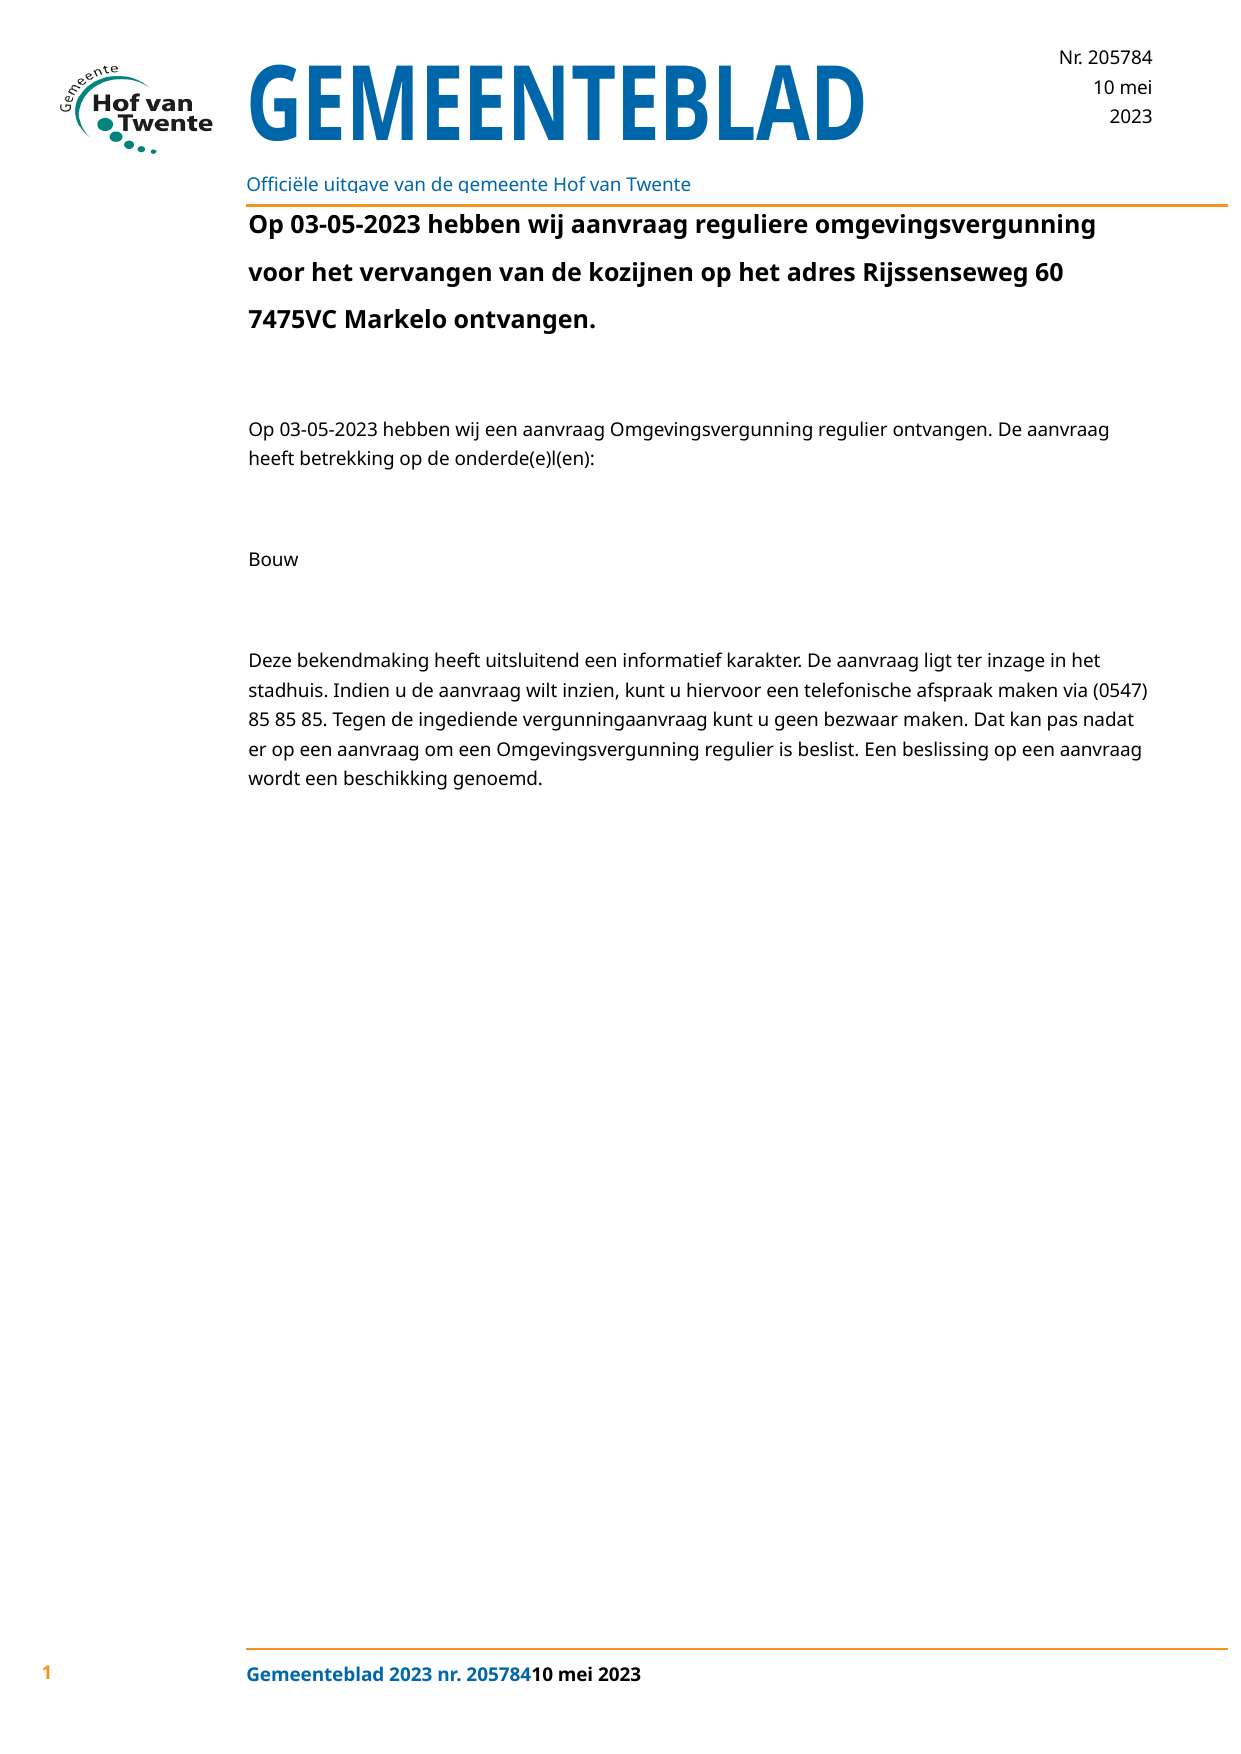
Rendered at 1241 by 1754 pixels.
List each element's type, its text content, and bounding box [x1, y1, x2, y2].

picture [41, 47, 231, 172]
text Op 03-05-2023 hebben wij een aanvraag Omgevingsvergunning regulier ontvangen. De aanvraag heeft betrekking op de onderde(e)l(en): [248, 416, 1152, 471]
text Bouw [248, 546, 1152, 572]
text Op 03-05-2023 hebben wij aanvraag reguliere omgevingsvergunning voor het vervangen van de kozijnen op het adres Rijssenseweg 60 7475VC Markelo ontvangen. [248, 207, 1152, 336]
text Deze bekendmaking heeft uitsluitend een informatief karakter. De aanvraag ligt ter inzage in het stadhuis. Indien u de aanvraag wilt inzien, kunt u hiervoor een telefonische afspraak maken via (0547) 85 85 85. Tegen de ingediende vergunningaanvraag kunt u geen bezwaar maken. Dat kan pas nadat er op een aanvraag om een Omgevingsvergunning regulier is beslist. Een beslissing op een aanvraag wordt een beschikking genoemd. [248, 647, 1152, 791]
